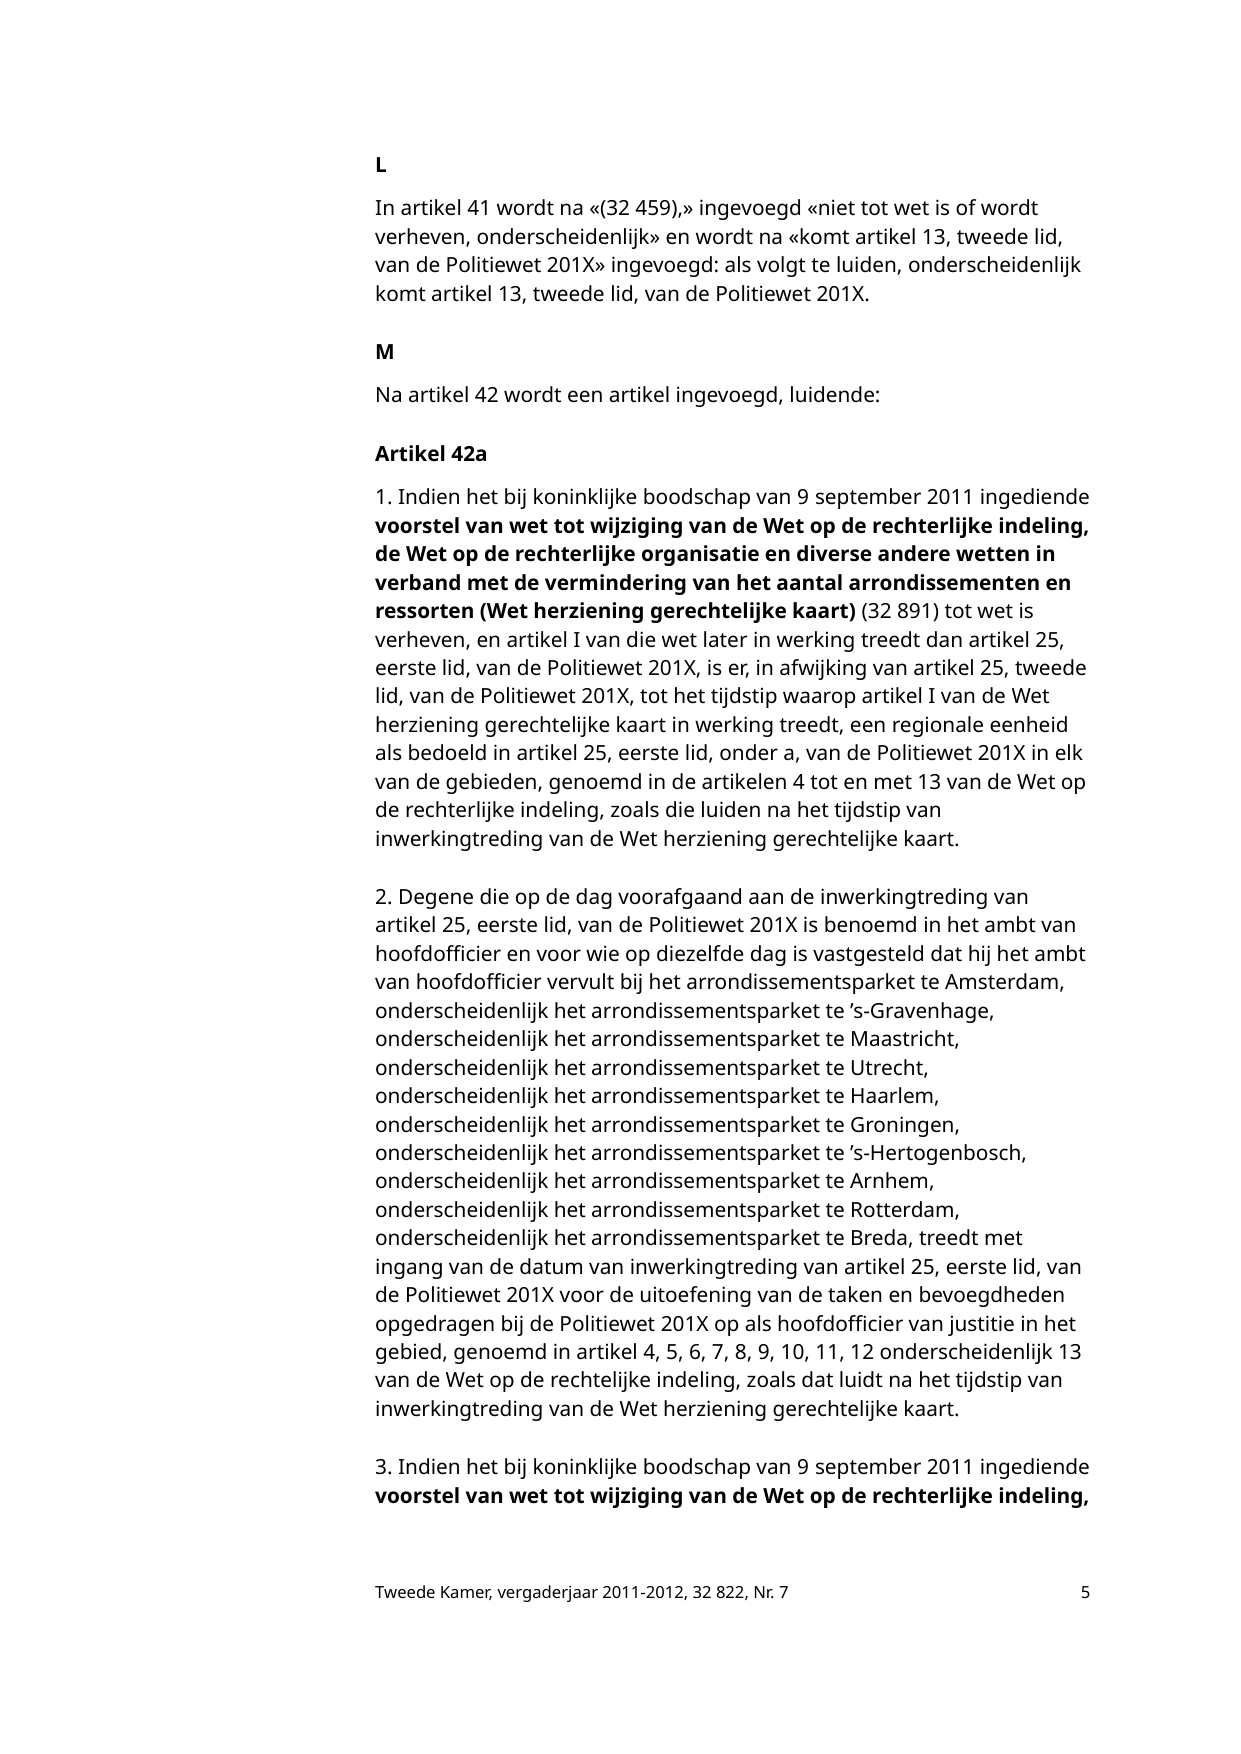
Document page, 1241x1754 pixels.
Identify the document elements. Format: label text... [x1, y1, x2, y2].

text In artikel 41 wordt na «(32 459),» ingevoegd «niet tot wet is of wordt verheven, onderscheidenlijk» en wordt na «komt artikel 13, tweede lid, van de Politiewet 201X» ingevoegd: als volgt te luiden, onderscheidenlijk komt artikel 13, tweede lid, van de Politiewet 201X. [375, 193, 1090, 307]
text Artikel 42a [375, 439, 1090, 467]
text L [375, 150, 1090, 178]
text 3. Indien het bij koninklijke boodschap van 9 september 2011 ingediende voorstel van wet tot wijziging van de Wet op de rechterlijke indeling, [375, 1452, 1090, 1509]
text M [375, 337, 1090, 366]
text 1. Indien het bij koninklijke boodschap van 9 september 2011 ingediende voorstel van wet tot wijziging van de Wet op de rechterlijke indeling, de Wet op de rechterlijke organisatie en diverse andere wetten in verband met de vermindering van het aantal arrondissementen en ressorten (Wet herziening gerechtelijke kaart) (32 891) tot wet is verheven, en artikel I van die wet later in werking treedt dan artikel 25, eerste lid, van de Politiewet 201X, is er, in afwijking van artikel 25, tweede lid, van de Politiewet 201X, tot het tijdstip waarop artikel I van de Wet herziening gerechtelijke kaart in werking treedt, een regionale eenheid als bedoeld in artikel 25, eerste lid, onder a, van de Politiewet 201X in elk van de gebieden, genoemd in de artikelen 4 tot en met 13 van de Wet op de rechterlijke indeling, zoals die luiden na het tijdstip van inwerkingtreding van de Wet herziening gerechtelijke kaart. [375, 482, 1090, 852]
text 2. Degene die op de dag voorafgaand aan de inwerkingtreding van artikel 25, eerste lid, van de Politiewet 201X is benoemd in het ambt van hoofdofficier en voor wie op diezelfde dag is vastgesteld dat hij het ambt van hoofdofficier vervult bij het arrondissementsparket te Amsterdam, onderscheidenlijk het arrondissementsparket te ’s-Gravenhage, onderscheidenlijk het arrondissementsparket te Maastricht, onderscheidenlijk het arrondissementsparket te Utrecht, onderscheidenlijk het arrondissementsparket te Haarlem, onderscheidenlijk het arrondissementsparket te Groningen, onderscheidenlijk het arrondissementsparket te ’s-Hertogenbosch, onderscheidenlijk het arrondissementsparket te Arnhem, onderscheidenlijk het arrondissementsparket te Rotterdam, onderscheidenlijk het arrondissementsparket te Breda, treedt met ingang van de datum van inwerkingtreding van artikel 25, eerste lid, van de Politiewet 201X voor de uitoefening van de taken en bevoegdheden opgedragen bij de Politiewet 201X op als hoofdofficier van justitie in het gebied, genoemd in artikel 4, 5, 6, 7, 8, 9, 10, 11, 12 onderscheidenlijk 13 van de Wet op de rechtelijke indeling, zoals dat luidt na het tijdstip van inwerkingtreding van de Wet herziening gerechtelijke kaart. [375, 882, 1090, 1422]
text Na artikel 42 wordt een artikel ingevoegd, luidende: [375, 381, 1090, 409]
